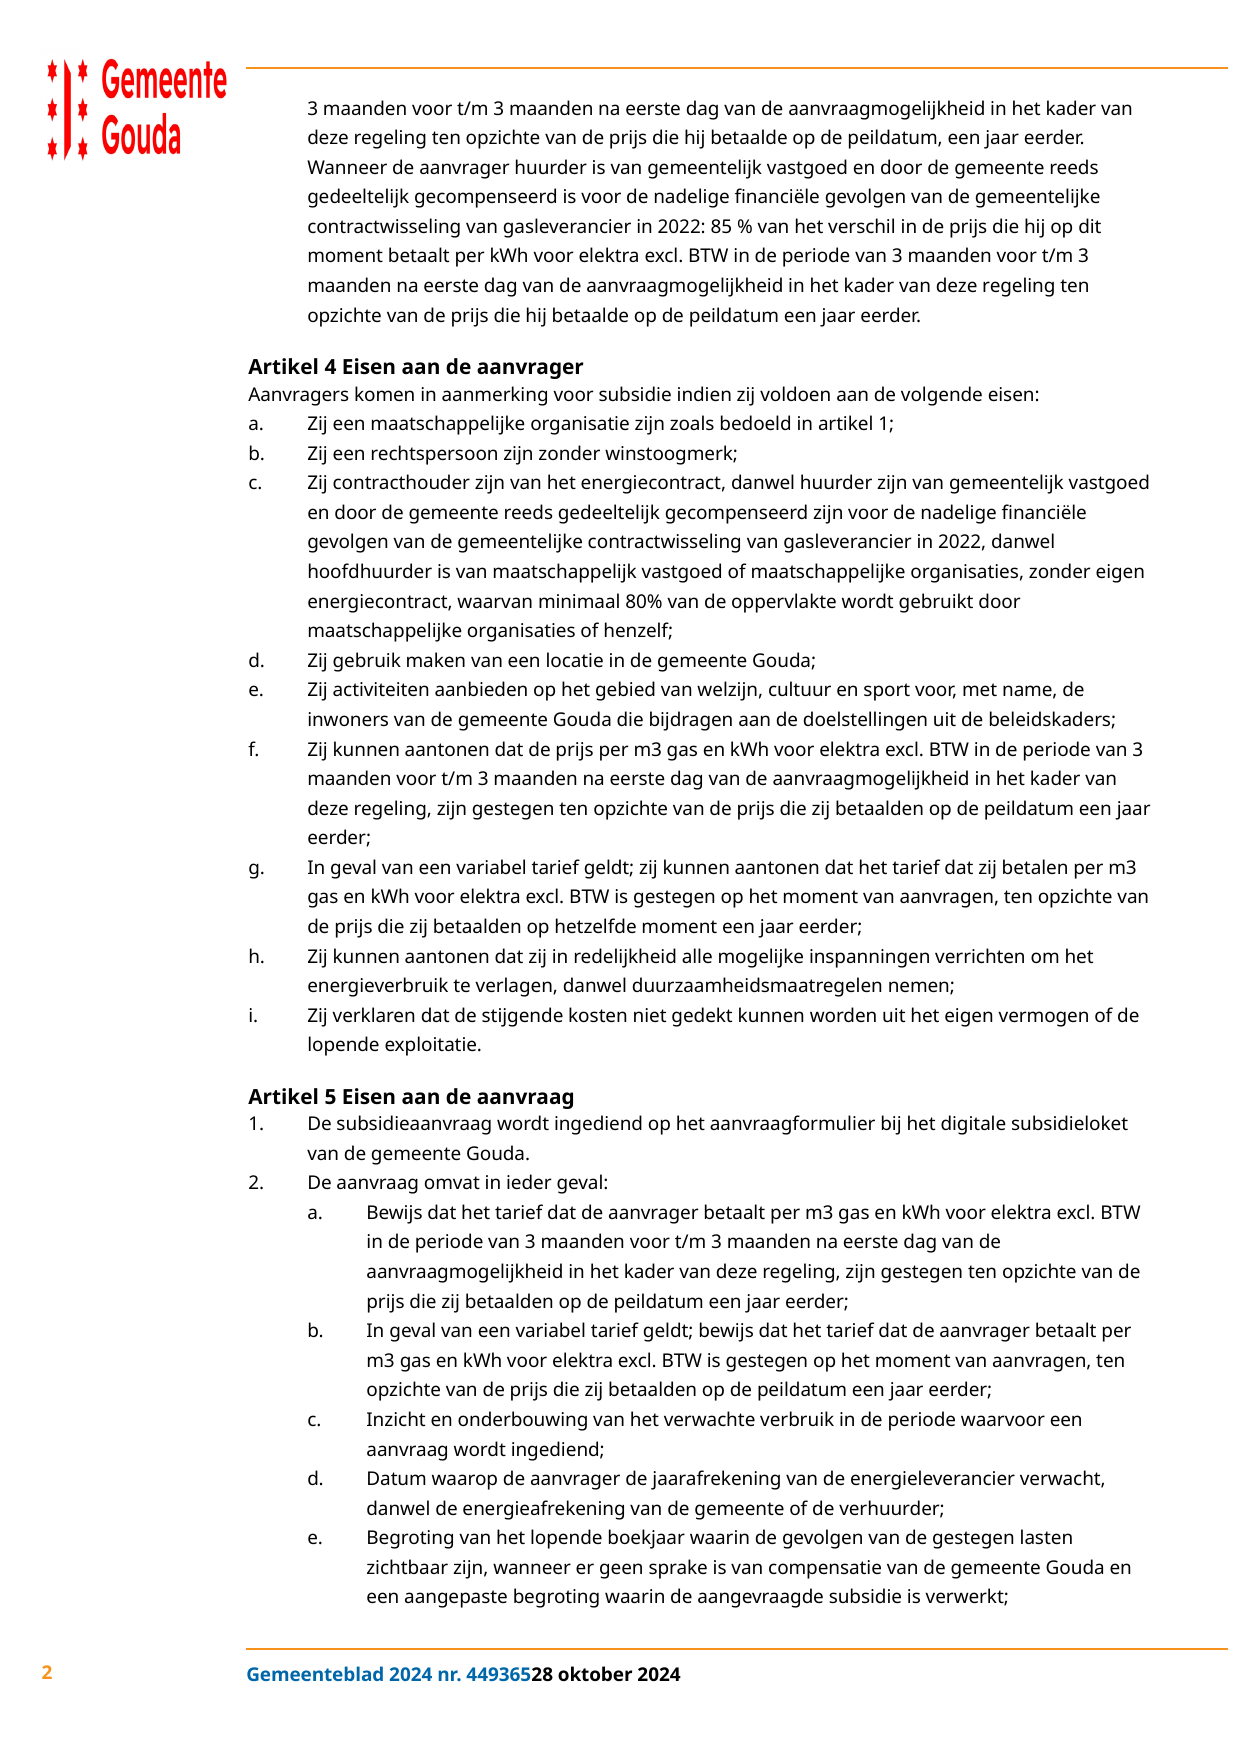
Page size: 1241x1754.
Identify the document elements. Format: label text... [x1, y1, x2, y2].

list Begroting van het lopende boekjaar waarin de gevolgen van de gestegen lasten zichtbaar zijn, wanneer er geen sprake is van compensatie van de gemeente Gouda en een aangepaste begroting waarin de aangevraagde subsidie is verwerkt; [307, 1524, 1152, 1609]
text Artikel 5 Eisen aan de aanvraag [248, 1082, 1152, 1110]
list Zij een maatschappelijke organisatie zijn zoals bedoeld in artikel 1; [248, 410, 1152, 436]
text Artikel 4 Eisen aan de aanvrager [248, 352, 1152, 381]
list Bewijs dat het tarief dat de aanvrager betaalt per m3 gas en kWh voor elektra excl. BTW in de periode van 3 maanden voor t/m 3 maanden na eerste dag van de aanvraagmogelijkheid in het kader van deze regeling, zijn gestegen ten opzichte van de prijs die zij betaalden op de peildatum een jaar eerder; [307, 1199, 1152, 1314]
list Zij een rechtspersoon zijn zonder winstoogmerk; [248, 440, 1152, 466]
list Zij contracthouder zijn van het energiecontract, danwel huurder zijn van gemeentelijk vastgoed en door de gemeente reeds gedeeltelijk gecompenseerd zijn voor de nadelige financiële gevolgen van de gemeentelijke contractwisseling van gasleverancier in 2022, danwel hoofdhuurder is van maatschappelijk vastgoed of maatschappelijke organisaties, zonder eigen energiecontract, waarvan minimaal 80% van de oppervlakte wordt gebruikt door maatschappelijke organisaties of henzelf; [248, 469, 1152, 643]
list Wanneer de aanvrager huurder is van gemeentelijk vastgoed en door de gemeente reeds gedeeltelijk gecompenseerd is voor de nadelige financiële gevolgen van de gemeentelijke contractwisseling van gasleverancier in 2022: 85 % van het verschil in de prijs die hij op dit moment betaalt per kWh voor elektra excl. BTW in de periode van 3 maanden voor t/m 3 maanden na eerste dag van de aanvraagmogelijkheid in het kader van deze regeling ten opzichte van de prijs die hij betaalde op de peildatum een jaar eerder. [248, 154, 1152, 328]
list De aanvraag omvat in ieder geval: [248, 1169, 1152, 1195]
list De subsidieaanvraag wordt ingediend op het aanvraagformulier bij het digitale subsidieloket van de gemeente Gouda. [248, 1110, 1152, 1166]
list Zij gebruik maken van een locatie in de gemeente Gouda; [248, 647, 1152, 673]
list Zij activiteiten aanbieden op het gebied van welzijn, cultuur en sport voor, met name, de inwoners van de gemeente Gouda die bijdragen aan de doelstellingen uit de beleidskaders; [248, 677, 1152, 732]
list Zij kunnen aantonen dat zij in redelijkheid alle mogelijke inspanningen verrichten om het energieverbruik te verlagen, danwel duurzaamheidsmaatregelen nemen; [248, 943, 1152, 998]
list Zij verklaren dat de stijgende kosten niet gedekt kunnen worden uit het eigen vermogen of de lopende exploitatie. [248, 1002, 1152, 1057]
list In geval van een variabel tarief geldt; zij kunnen aantonen dat het tarief dat zij betalen per m3 gas en kWh voor elektra excl. BTW is gestegen op het moment van aanvragen, ten opzichte van de prijs die zij betaalden op hetzelfde moment een jaar eerder; [248, 854, 1152, 939]
list In geval van een variabel tarief geldt; bewijs dat het tarief dat de aanvrager betaalt per m3 gas en kWh voor elektra excl. BTW is gestegen op het moment van aanvragen, ten opzichte van de prijs die zij betaalden op de peildatum een jaar eerder; [307, 1317, 1152, 1402]
list Datum waarop de aanvrager de jaarafrekening van de energieleverancier verwacht, danwel de energieafrekening van de gemeente of de verhuurder; [307, 1465, 1152, 1521]
picture [41, 47, 231, 172]
list Zij kunnen aantonen dat de prijs per m3 gas en kWh voor elektra excl. BTW in de periode van 3 maanden voor t/m 3 maanden na eerste dag van de aanvraagmogelijkheid in het kader van deze regeling, zijn gestegen ten opzichte van de prijs die zij betaalden op de peildatum een jaar eerder; [248, 736, 1152, 850]
list 3 maanden voor t/m 3 maanden na eerste dag van de aanvraagmogelijkheid in het kader van deze regeling ten opzichte van de prijs die hij betaalde op de peildatum, een jaar eerder. [248, 95, 1152, 150]
list Inzicht en onderbouwing van het verwachte verbruik in de periode waarvoor een aanvraag wordt ingediend; [307, 1406, 1152, 1462]
text Aanvragers komen in aanmerking voor subsidie indien zij voldoen aan de volgende eisen: [248, 381, 1152, 406]
